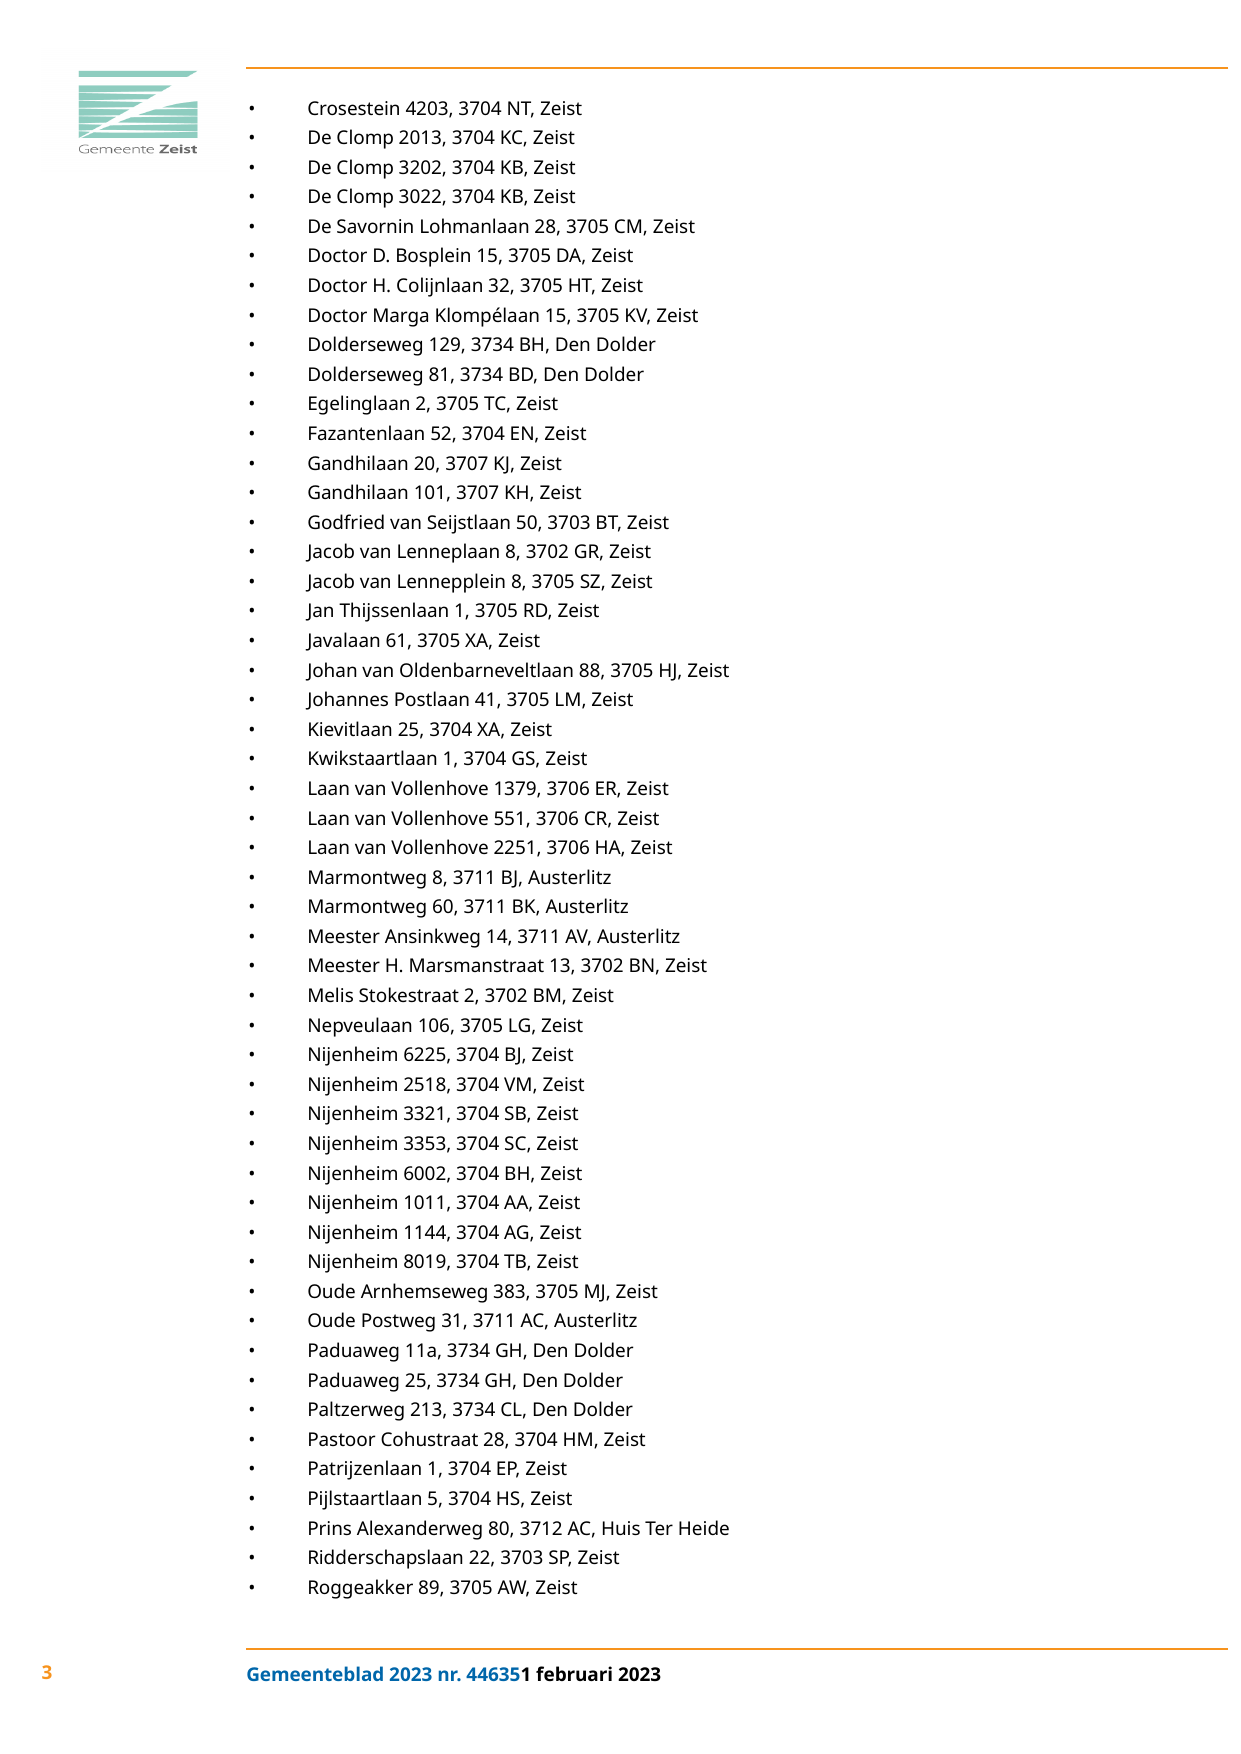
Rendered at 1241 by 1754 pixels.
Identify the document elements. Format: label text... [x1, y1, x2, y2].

list Meester Ansinkweg 14, 3711 AV, Austerlitz [248, 923, 1152, 949]
list Pastoor Cohustraat 28, 3704 HM, Zeist [248, 1426, 1152, 1452]
list Nijenheim 1011, 3704 AA, Zeist [248, 1189, 1152, 1215]
list Jacob van Lenneplaan 8, 3702 GR, Zeist [248, 538, 1152, 564]
list Paduaweg 25, 3734 GH, Den Dolder [248, 1367, 1152, 1393]
list De Clomp 3022, 3704 KB, Zeist [248, 183, 1152, 209]
picture [41, 47, 231, 172]
list Melis Stokestraat 2, 3702 BM, Zeist [248, 982, 1152, 1008]
list Dolderseweg 81, 3734 BD, Den Dolder [248, 361, 1152, 387]
list Patrijzenlaan 1, 3704 EP, Zeist [248, 1456, 1152, 1481]
list Jan Thijssenlaan 1, 3705 RD, Zeist [248, 598, 1152, 623]
list Oude Postweg 31, 3711 AC, Austerlitz [248, 1308, 1152, 1333]
list Dolderseweg 129, 3734 BH, Den Dolder [248, 331, 1152, 357]
list Nijenheim 8019, 3704 TB, Zeist [248, 1248, 1152, 1274]
list Johannes Postlaan 41, 3705 LM, Zeist [248, 686, 1152, 712]
list Pijlstaartlaan 5, 3704 HS, Zeist [248, 1485, 1152, 1511]
list Prins Alexanderweg 80, 3712 AC, Huis Ter Heide [248, 1515, 1152, 1541]
list De Savornin Lohmanlaan 28, 3705 CM, Zeist [248, 213, 1152, 239]
list Laan van Vollenhove 1379, 3706 ER, Zeist [248, 775, 1152, 801]
list De Clomp 3202, 3704 KB, Zeist [248, 154, 1152, 180]
list Nijenheim 3321, 3704 SB, Zeist [248, 1101, 1152, 1126]
list Laan van Vollenhove 2251, 3706 HA, Zeist [248, 834, 1152, 860]
list Kievitlaan 25, 3704 XA, Zeist [248, 716, 1152, 742]
list Gandhilaan 20, 3707 KJ, Zeist [248, 450, 1152, 476]
list Meester H. Marsmanstraat 13, 3702 BN, Zeist [248, 953, 1152, 978]
list Godfried van Seijstlaan 50, 3703 BT, Zeist [248, 509, 1152, 535]
list Nijenheim 2518, 3704 VM, Zeist [248, 1071, 1152, 1097]
list Roggeakker 89, 3705 AW, Zeist [248, 1574, 1152, 1600]
list Marmontweg 60, 3711 BK, Austerlitz [248, 893, 1152, 919]
list Crosestein 4203, 3704 NT, Zeist [248, 95, 1152, 121]
list Nijenheim 3353, 3704 SC, Zeist [248, 1130, 1152, 1156]
list Doctor Marga Klompélaan 15, 3705 KV, Zeist [248, 302, 1152, 328]
list Paltzerweg 213, 3734 CL, Den Dolder [248, 1396, 1152, 1422]
list Kwikstaartlaan 1, 3704 GS, Zeist [248, 746, 1152, 771]
list Paduaweg 11a, 3734 GH, Den Dolder [248, 1337, 1152, 1363]
list Gandhilaan 101, 3707 KH, Zeist [248, 479, 1152, 505]
list Doctor H. Colijnlaan 32, 3705 HT, Zeist [248, 272, 1152, 298]
list Laan van Vollenhove 551, 3706 CR, Zeist [248, 805, 1152, 831]
list Nepveulaan 106, 3705 LG, Zeist [248, 1012, 1152, 1038]
list Doctor D. Bosplein 15, 3705 DA, Zeist [248, 243, 1152, 268]
list De Clomp 2013, 3704 KC, Zeist [248, 124, 1152, 150]
list Javalaan 61, 3705 XA, Zeist [248, 627, 1152, 653]
list Nijenheim 1144, 3704 AG, Zeist [248, 1219, 1152, 1245]
list Fazantenlaan 52, 3704 EN, Zeist [248, 420, 1152, 446]
list Egelinglaan 2, 3705 TC, Zeist [248, 391, 1152, 416]
list Jacob van Lennepplein 8, 3705 SZ, Zeist [248, 568, 1152, 594]
list Ridderschapslaan 22, 3703 SP, Zeist [248, 1544, 1152, 1570]
list Oude Arnhemseweg 383, 3705 MJ, Zeist [248, 1278, 1152, 1304]
list Johan van Oldenbarneveltlaan 88, 3705 HJ, Zeist [248, 657, 1152, 683]
list Nijenheim 6002, 3704 BH, Zeist [248, 1160, 1152, 1186]
list Marmontweg 8, 3711 BJ, Austerlitz [248, 864, 1152, 890]
list Nijenheim 6225, 3704 BJ, Zeist [248, 1041, 1152, 1067]
